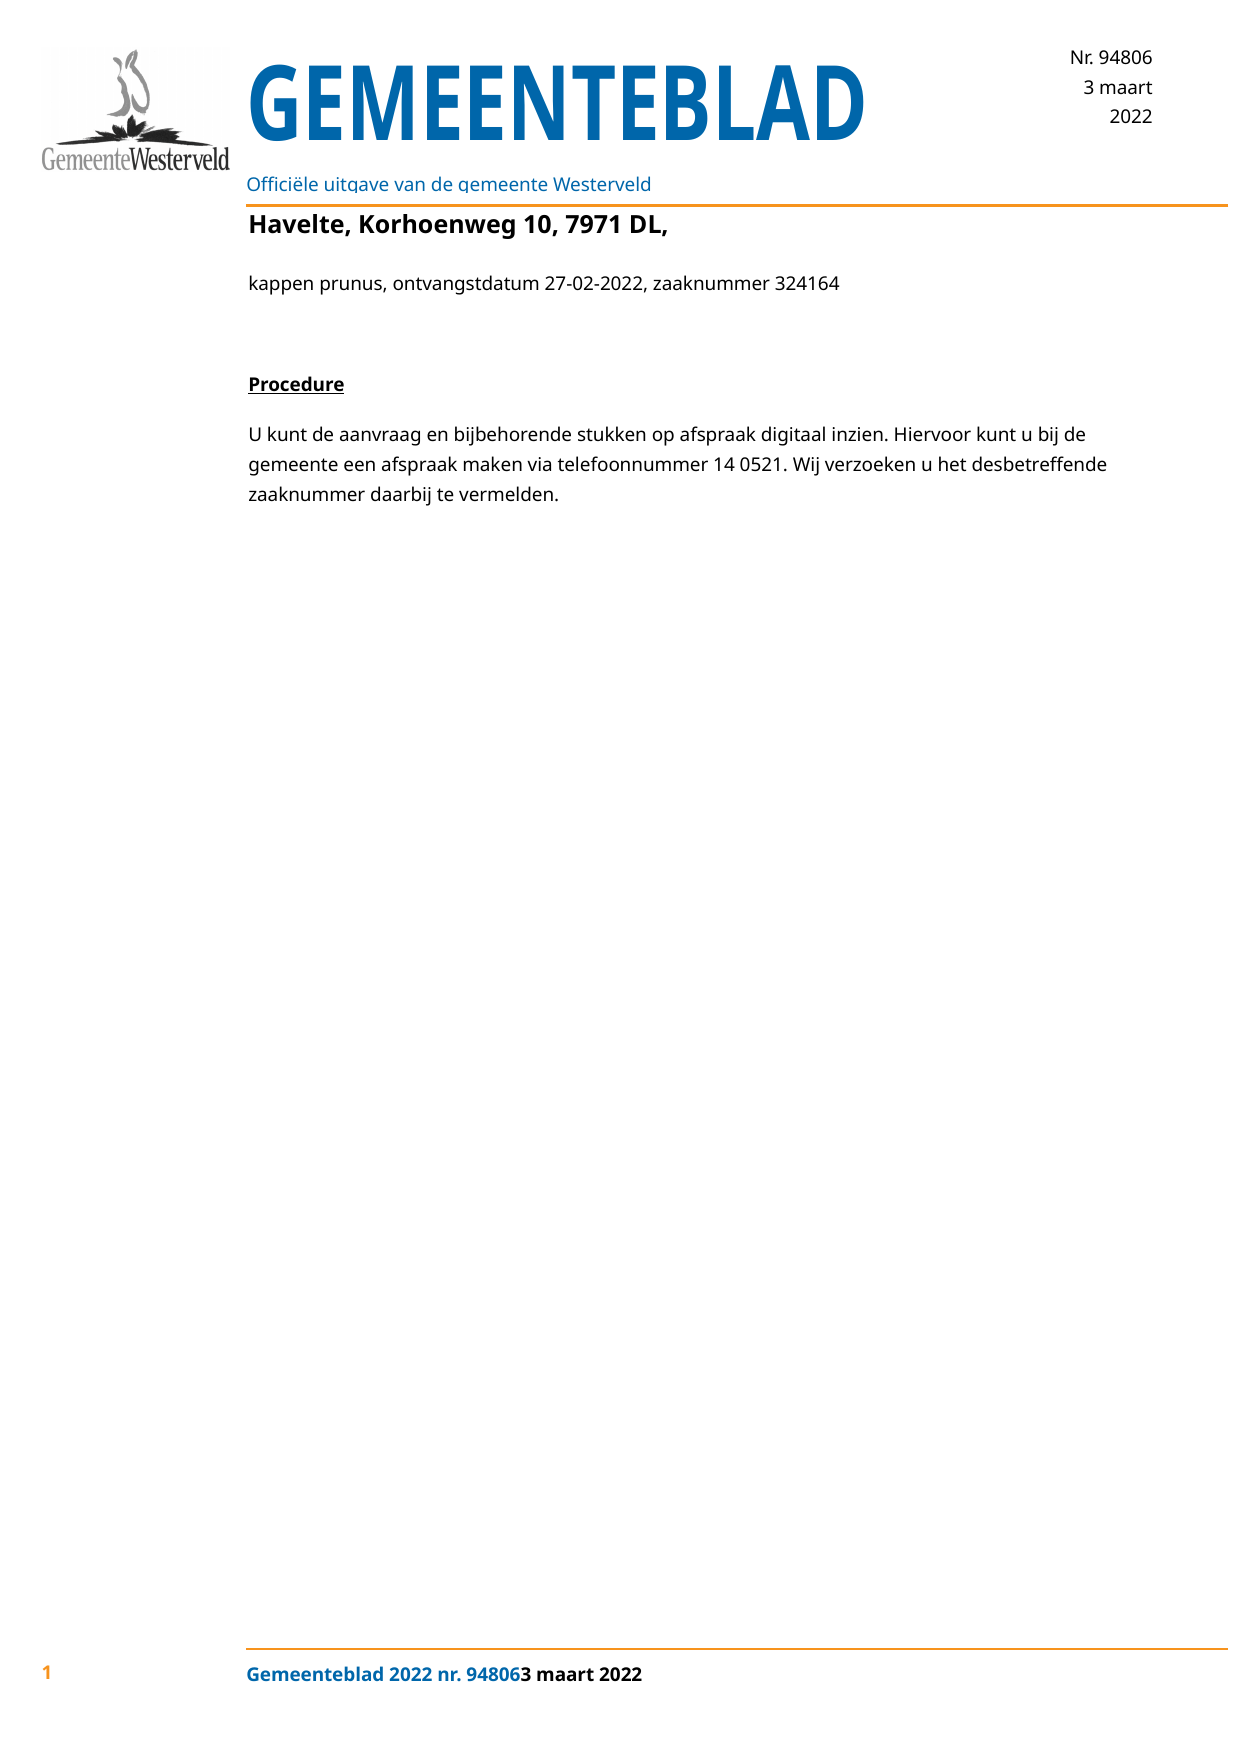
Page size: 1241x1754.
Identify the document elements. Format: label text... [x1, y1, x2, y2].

text U kunt de aanvraag en bijbehorende stukken op afspraak digitaal inzien. Hiervoor kunt u bij de gemeente een afspraak maken via telefoonnummer 14 0521. Wij verzoeken u het desbetreffende zaaknummer daarbij te vermelden. [248, 422, 1152, 506]
picture [41, 47, 231, 172]
text Havelte, Korhoenweg 10, 7971 DL, [248, 207, 1152, 241]
text kappen prunus, ontvangstdatum 27-02-2022, zaaknummer 324164 [248, 270, 1152, 296]
text Procedure [248, 371, 1152, 397]
